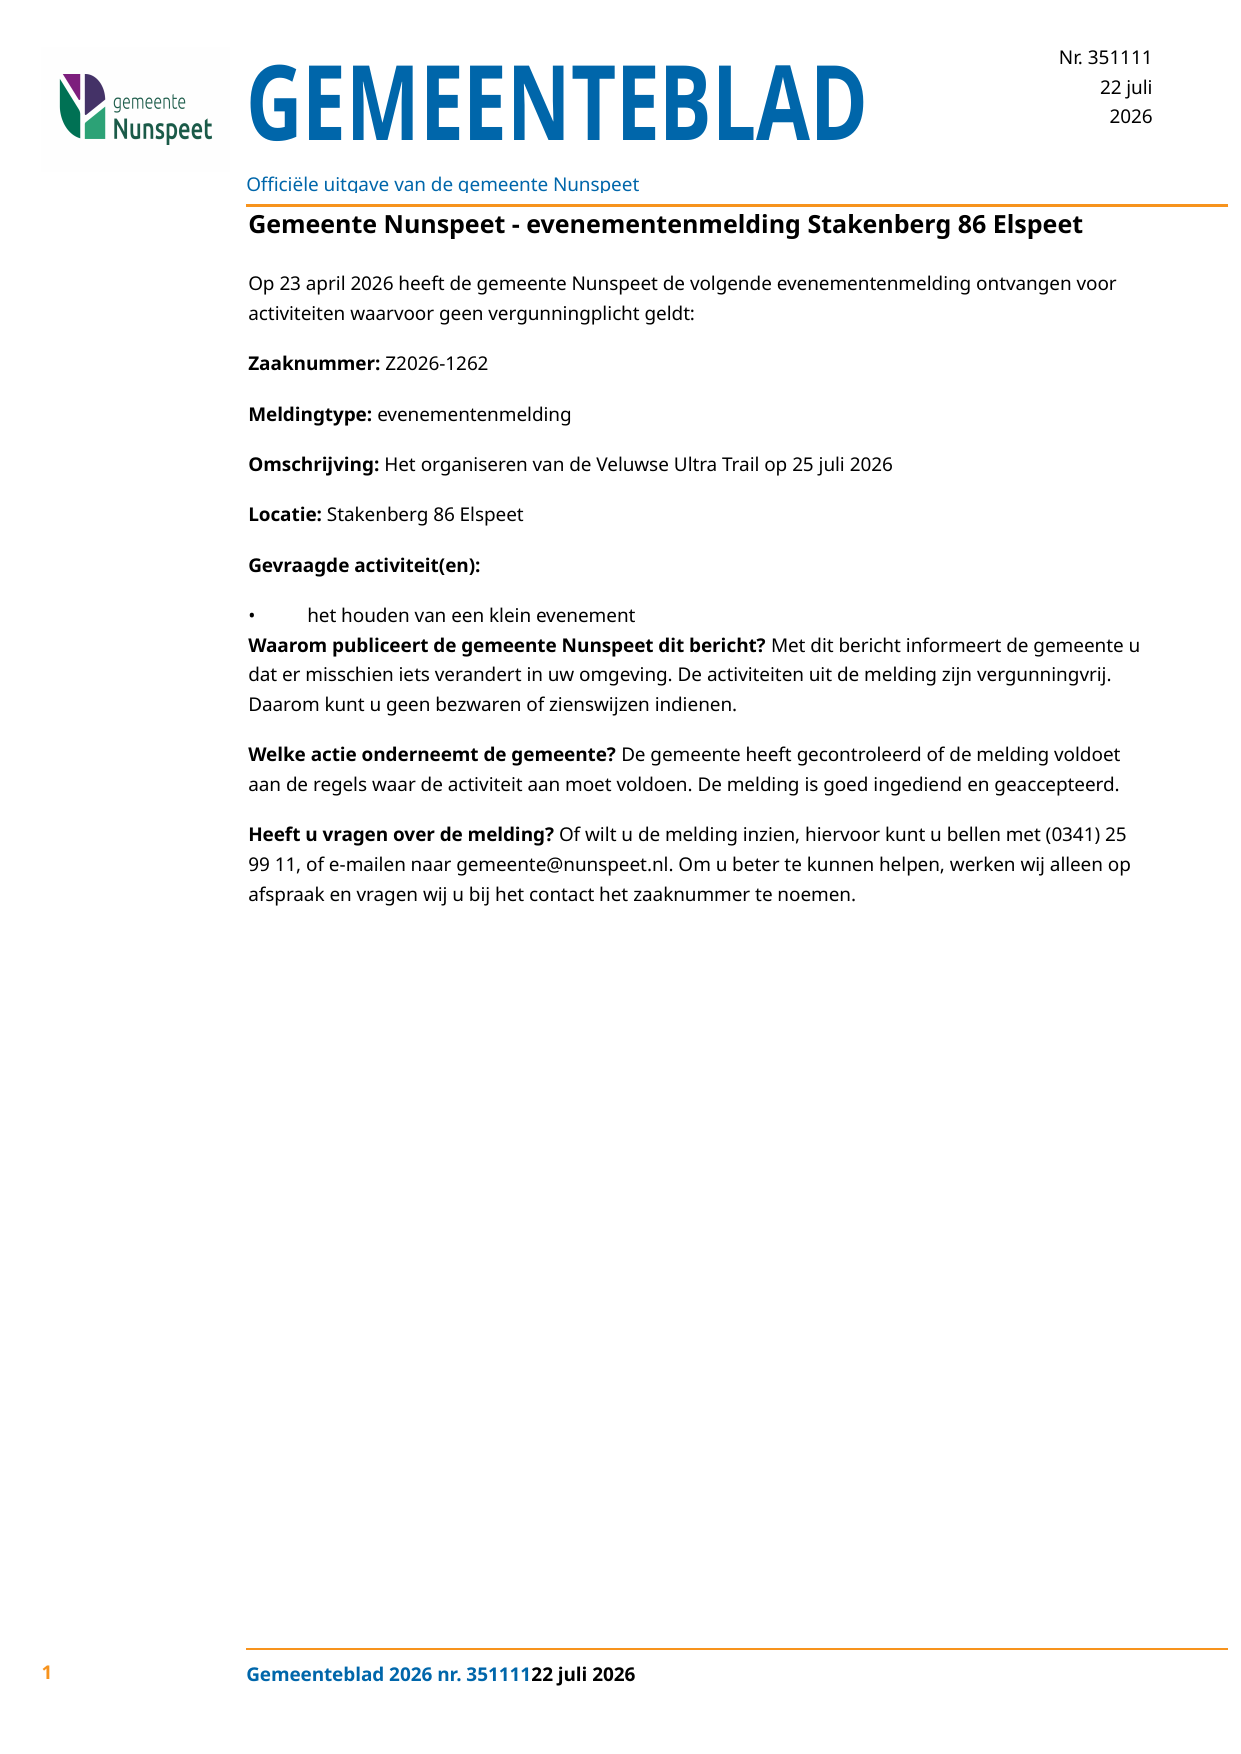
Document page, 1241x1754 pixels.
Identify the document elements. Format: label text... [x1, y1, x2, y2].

list het houden van een klein evenement [248, 602, 1152, 628]
text Waarom publiceert de gemeente Nunspeet dit bericht? Met dit bericht informeert de gemeente u dat er misschien iets verandert in uw omgeving. De activiteiten uit de melding zijn vergunningvrij. Daarom kunt u geen bezwaren of zienswijzen indienen. [248, 632, 1152, 717]
text Gevraagde activiteit(en): [248, 552, 1152, 578]
text Welke actie onderneemt de gemeente? De gemeente heeft gecontroleerd of de melding voldoet aan de regels waar de activiteit aan moet voldoen. De melding is goed ingediend en geaccepteerd. [248, 742, 1152, 797]
text Locatie: Stakenberg 86 Elspeet [248, 502, 1152, 527]
text Zaaknummer: Z2026-1262 [248, 350, 1152, 376]
text Op 23 april 2026 heeft de gemeente Nunspeet de volgende evenementenmelding ontvangen voor activiteiten waarvoor geen vergunningplicht geldt: [248, 270, 1152, 326]
text Heeft u vragen over de melding? Of wilt u de melding inzien, hiervoor kunt u bellen met (0341) 25 99 11, of e-mailen naar gemeente@nunspeet.nl. Om u beter te kunnen helpen, werken wij alleen op afspraak en vragen wij u bij het contact het zaaknummer te noemen. [248, 822, 1152, 906]
text Omschrijving: Het organiseren van de Veluwse Ultra Trail op 25 juli 2026 [248, 451, 1152, 477]
picture [41, 47, 231, 172]
text Meldingtype: evenementenmelding [248, 401, 1152, 426]
text Gemeente Nunspeet - evenementenmelding Stakenberg 86 Elspeet [248, 207, 1152, 241]
